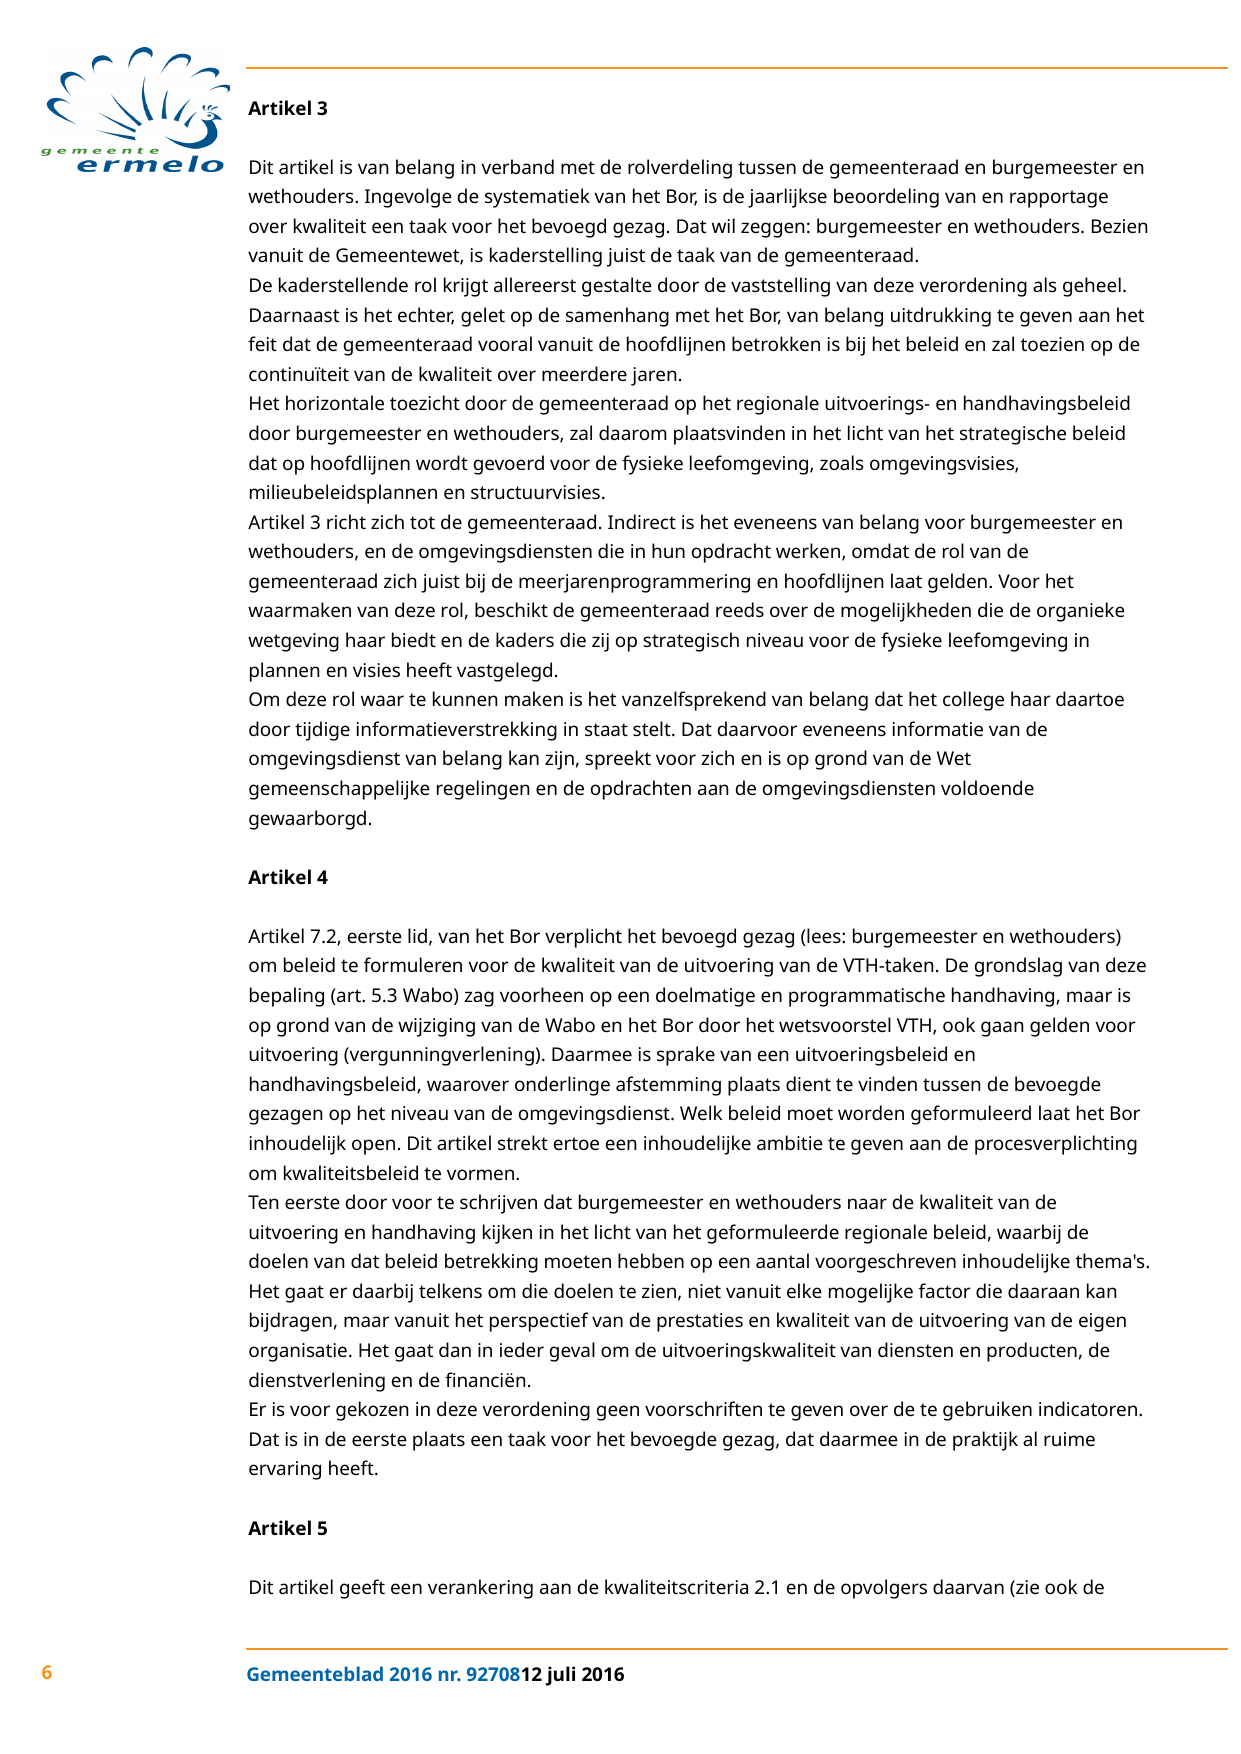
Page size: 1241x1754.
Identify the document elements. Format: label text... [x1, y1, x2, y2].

picture [41, 47, 231, 172]
text Dit artikel geeft een verankering aan de kwaliteitscriteria 2.1 en de opvolgers daarvan (zie ook de [248, 1574, 1152, 1600]
text Artikel 5 [248, 1515, 1152, 1541]
text Artikel 4 [248, 864, 1152, 890]
text Artikel 7.2, eerste lid, van het Bor verplicht het bevoegd gezag (lees: burgemeester en wethouders) om beleid te formuleren voor de kwaliteit van de uitvoering van de VTH-taken. De grondslag van deze bepaling (art. 5.3 Wabo) zag voorheen op een doelmatige en programmatische handhaving, maar is op grond van de wijziging van de Wabo en het Bor door het wetsvoorstel VTH, ook gaan gelden voor uitvoering (vergunningverlening). Daarmee is sprake van een uitvoeringsbeleid en handhavingsbeleid, waarover onderlinge afstemming plaats dient te vinden tussen de bevoegde gezagen op het niveau van de omgevingsdienst. Welk beleid moet worden geformuleerd laat het Bor inhoudelijk open. Dit artikel strekt ertoe een inhoudelijke ambitie te geven aan de procesverplichting om kwaliteitsbeleid te vormen. [248, 923, 1152, 1186]
text De kaderstellende rol krijgt allereerst gestalte door de vaststelling van deze verordening als geheel. Daarnaast is het echter, gelet op de samenhang met het Bor, van belang uitdrukking te geven aan het feit dat de gemeenteraad vooral vanuit de hoofdlijnen betrokken is bij het beleid en zal toezien op de continuïteit van de kwaliteit over meerdere jaren. [248, 272, 1152, 387]
text Artikel 3 [248, 95, 1152, 121]
text Ten eerste door voor te schrijven dat burgemeester en wethouders naar de kwaliteit van de uitvoering en handhaving kijken in het licht van het geformuleerde regionale beleid, waarbij de doelen van dat beleid betrekking moeten hebben op een aantal voorgeschreven inhoudelijke thema's. Het gaat er daarbij telkens om die doelen te zien, niet vanuit elke mogelijke factor die daaraan kan bijdragen, maar vanuit het perspectief van de prestaties en kwaliteit van de uitvoering van de eigen organisatie. Het gaat dan in ieder geval om de uitvoeringskwaliteit van diensten en producten, de dienstverlening en de financiën. [248, 1189, 1152, 1393]
text Dit artikel is van belang in verband met de rolverdeling tussen de gemeenteraad en burgemeester en wethouders. Ingevolge de systematiek van het Bor, is de jaarlijkse beoordeling van en rapportage over kwaliteit een taak voor het bevoegd gezag. Dat wil zeggen: burgemeester en wethouders. Bezien vanuit de Gemeentewet, is kaderstelling juist de taak van de gemeenteraad. [248, 154, 1152, 268]
text Om deze rol waar te kunnen maken is het vanzelfsprekend van belang dat het college haar daartoe door tijdige informatieverstrekking in staat stelt. Dat daarvoor eveneens informatie van de omgevingsdienst van belang kan zijn, spreekt voor zich en is op grond van de Wet gemeenschappelijke regelingen en de opdrachten aan de omgevingsdiensten voldoende gewaarborgd. [248, 686, 1152, 831]
text Het horizontale toezicht door de gemeenteraad op het regionale uitvoerings- en handhavingsbeleid door burgemeester en wethouders, zal daarom plaatsvinden in het licht van het strategische beleid dat op hoofdlijnen wordt gevoerd voor de fysieke leefomgeving, zoals omgevingsvisies, milieubeleidsplannen en structuurvisies. [248, 391, 1152, 505]
text Artikel 3 richt zich tot de gemeenteraad. Indirect is het eveneens van belang voor burgemeester en wethouders, en de omgevingsdiensten die in hun opdracht werken, omdat de rol van de gemeenteraad zich juist bij de meerjarenprogrammering en hoofdlijnen laat gelden. Voor het waarmaken van deze rol, beschikt de gemeenteraad reeds over de mogelijkheden die de organieke wetgeving haar biedt en de kaders die zij op strategisch niveau voor de fysieke leefomgeving in plannen en visies heeft vastgelegd. [248, 509, 1152, 683]
text Er is voor gekozen in deze verordening geen voorschriften te geven over de te gebruiken indicatoren. Dat is in de eerste plaats een taak voor het bevoegde gezag, dat daarmee in de praktijk al ruime ervaring heeft. [248, 1396, 1152, 1481]
